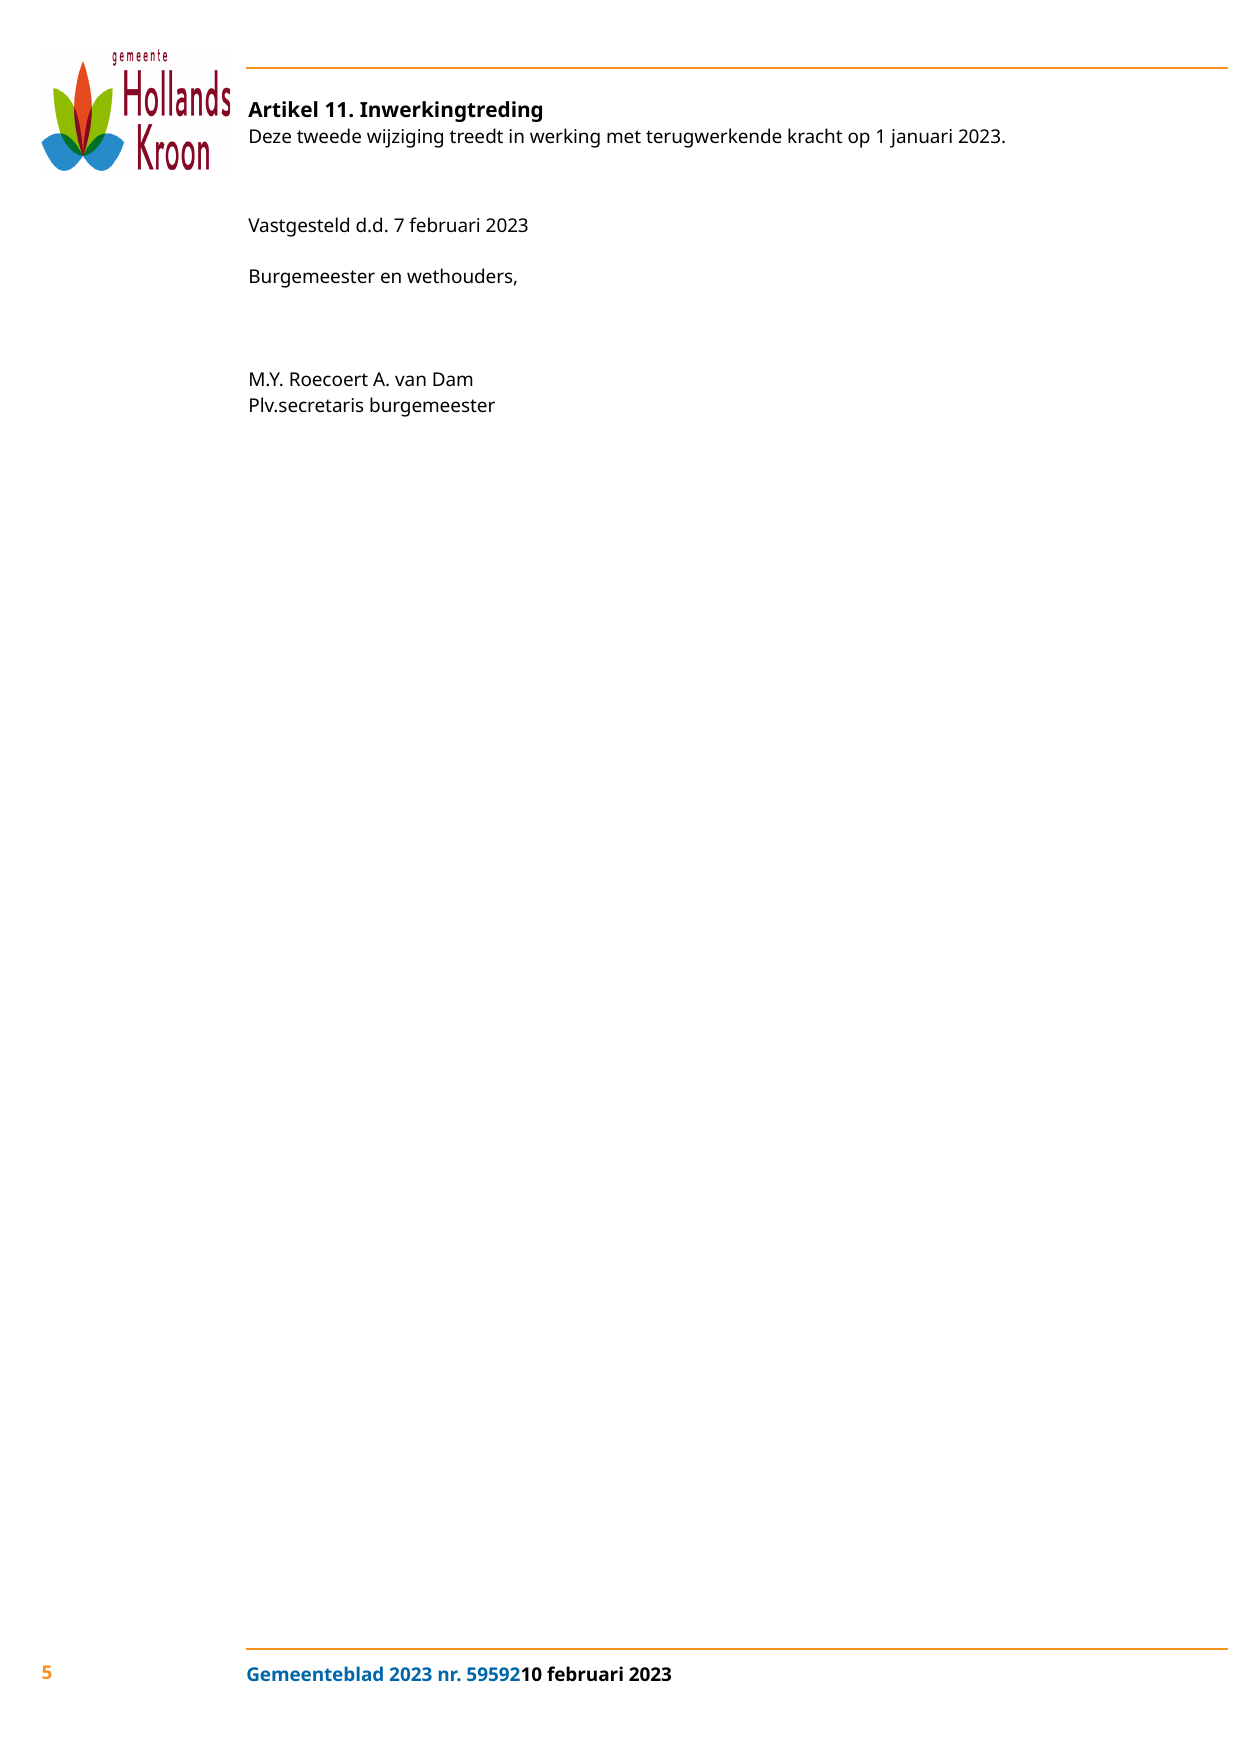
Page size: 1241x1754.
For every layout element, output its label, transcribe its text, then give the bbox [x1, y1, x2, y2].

text Plv.secretaris burgemeester [248, 392, 1152, 418]
text M.Y. Roecoert A. van Dam [248, 366, 1152, 392]
text Deze tweede wijziging treedt in werking met terugwerkende kracht op 1 januari 2023. [248, 123, 1152, 149]
text Artikel 11. Inwerkingtreding [248, 95, 1152, 123]
text Vastgesteld d.d. 7 februari 2023 [248, 212, 1152, 238]
text Burgemeester en wethouders, [248, 263, 1152, 289]
picture [41, 47, 231, 172]
